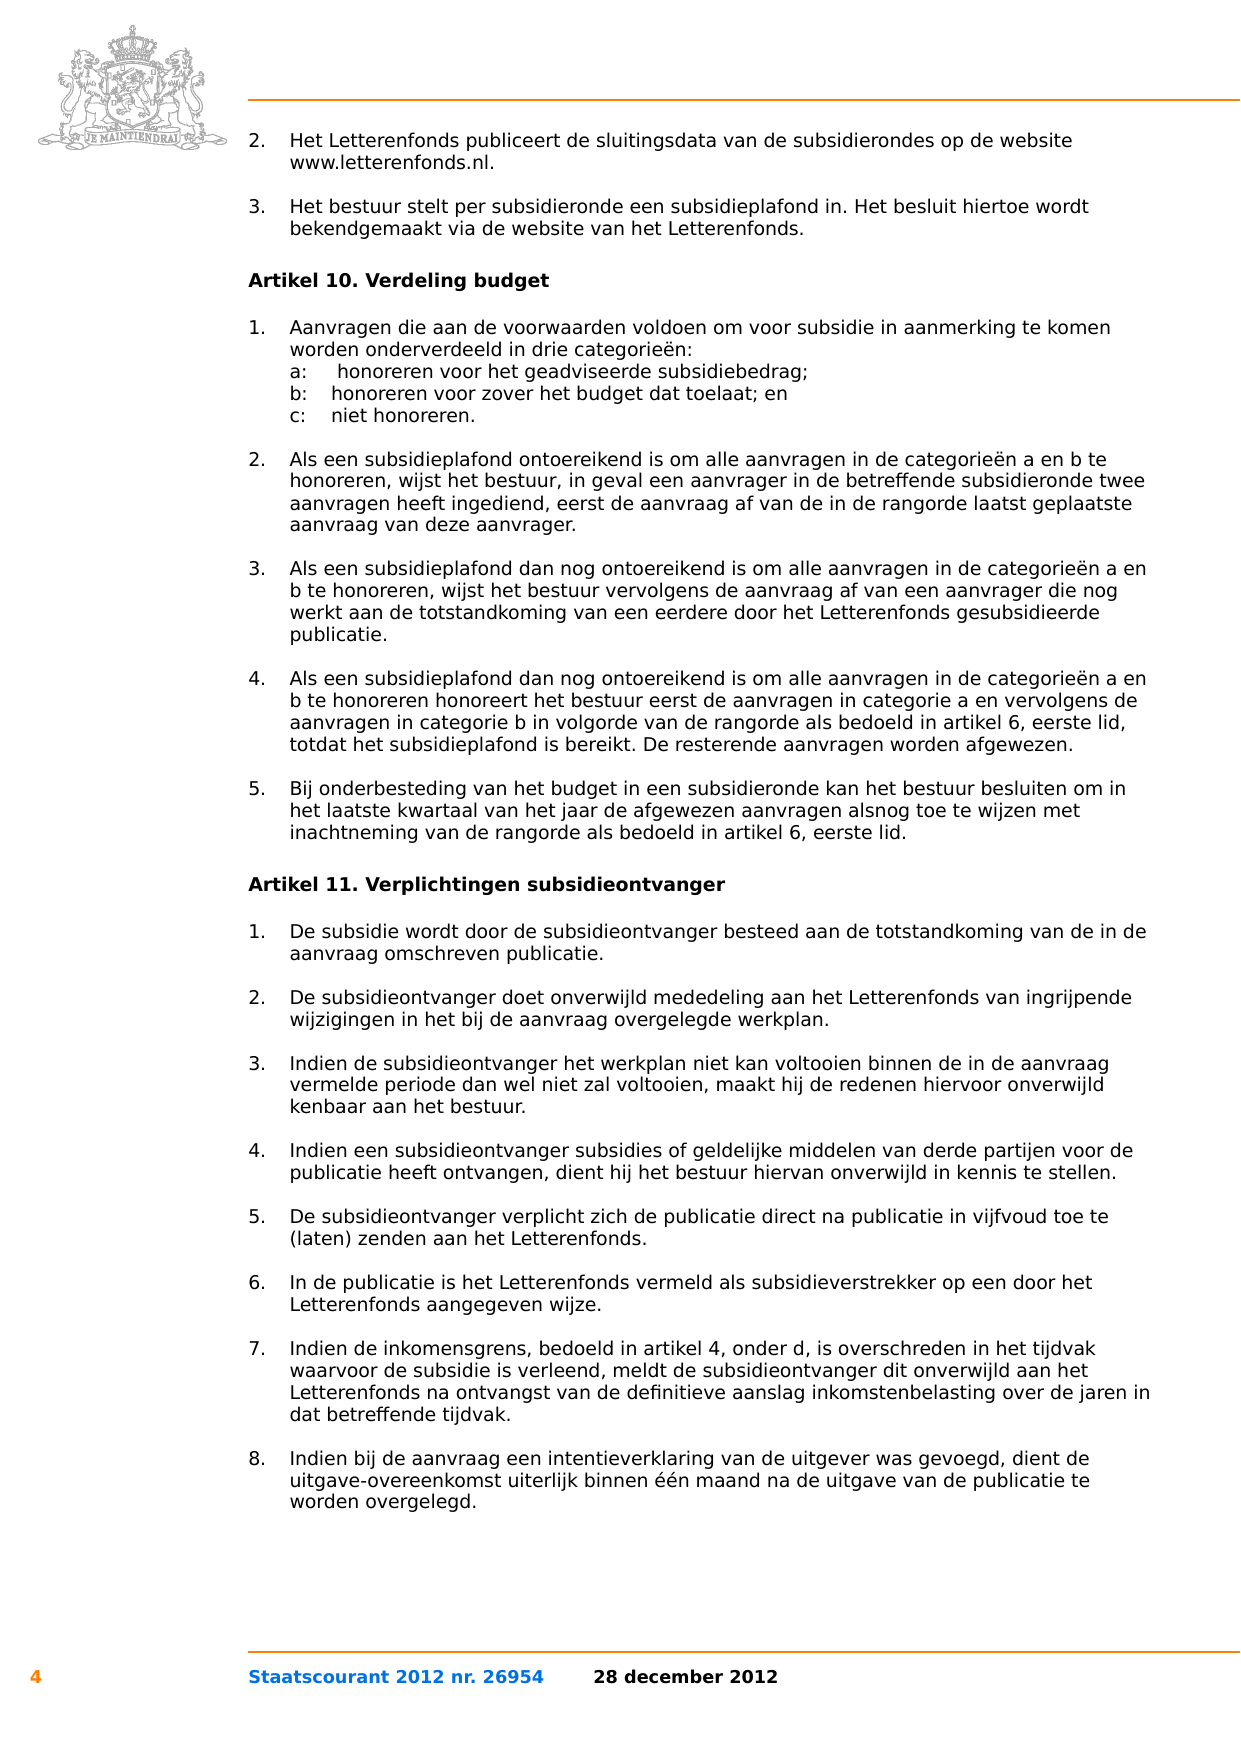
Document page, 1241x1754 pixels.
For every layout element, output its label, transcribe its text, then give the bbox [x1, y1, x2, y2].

subtitle Artikel 10. Verdeling budget [248, 270, 1163, 292]
text b: honoreren voor zover het budget dat toelaat; en [289, 383, 1163, 404]
text 5. Bij onderbesteding van het budget in een subsidieronde kan het bestuur besluiten om in het laatste kwartaal van het jaar de afgewezen aanvragen alsnog toe te wijzen met inachtneming van de rangorde als bedoeld in artikel 6, eerste lid. [248, 778, 1163, 844]
text 3. Als een subsidieplafond dan nog ontoereikend is om alle aanvragen in de categorieën a en b te honoreren, wijst het bestuur vervolgens de aanvraag af van een aanvrager die nog werkt aan de totstandkoming van een eerdere door het Letterenfonds gesubsidieerde publicatie. [248, 558, 1163, 646]
text 2. De subsidieontvanger doet onverwijld mededeling aan het Letterenfonds van ingrijpende wijzigingen in het bij de aanvraag overgelegde werkplan. [248, 987, 1163, 1031]
text 2. Als een subsidieplafond ontoereikend is om alle aanvragen in de categorieën a en b te honoreren, wijst het bestuur, in geval een aanvrager in de betreffende subsidieronde twee aanvragen heeft ingediend, eerst de aanvraag af van de in de rangorde laatst geplaatste aanvraag van deze aanvrager. [248, 448, 1163, 536]
picture [38, 25, 227, 150]
text 5. De subsidieontvanger verplicht zich de publicatie direct na publicatie in vijfvoud toe te (laten) zenden aan het Letterenfonds. [248, 1206, 1163, 1250]
text c: niet honoreren. [289, 404, 1163, 427]
text 3. Indien de subsidieontvanger het werkplan niet kan voltooien binnen de in de aanvraag vermelde periode dan wel niet zal voltooien, maakt hij de redenen hiervoor onverwijld kenbaar aan het bestuur. [248, 1052, 1163, 1118]
text 4. Als een subsidieplafond dan nog ontoereikend is om alle aanvragen in de categorieën a en b te honoreren honoreert het bestuur eerst de aanvragen in categorie a en vervolgens de aanvragen in categorie b in volgorde van de rangorde als bedoeld in artikel 6, eerste lid, totdat het subsidieplafond is bereikt. De resterende aanvragen worden afgewezen. [248, 668, 1163, 756]
text 1. De subsidie wordt door de subsidieontvanger besteed aan de totstandkoming van de in de aanvraag omschreven publicatie. [248, 921, 1163, 965]
text 8. Indien bij de aanvraag een intentieverklaring van de uitgever was gevoegd, dient de uitgave-overeenkomst uiterlijk binnen één maand na de uitgave van de publicatie te worden overgelegd. [248, 1447, 1163, 1513]
text 1. Aanvragen die aan de voorwaarden voldoen om voor subsidie in aanmerking te komen worden onderverdeeld in drie categorieën: [248, 317, 1163, 361]
subtitle Artikel 11. Verplichtingen subsidieontvanger [248, 874, 1163, 896]
text 3. Het bestuur stelt per subsidieronde een subsidieplafond in. Het besluit hiertoe wordt bekendgemaakt via de website van het Letterenfonds. [248, 196, 1163, 240]
text 2. Het Letterenfonds publiceert de sluitingsdata van de subsidierondes op de website www.letterenfonds.nl. [248, 130, 1163, 174]
text 4. Indien een subsidieontvanger subsidies of geldelijke middelen van derde partijen voor de publicatie heeft ontvangen, dient hij het bestuur hiervan onverwijld in kennis te stellen. [248, 1140, 1163, 1184]
text 7. Indien de inkomensgrens, bedoeld in artikel 4, onder d, is overschreden in het tijdvak waarvoor de subsidie is verleend, meldt de subsidieontvanger dit onverwijld aan het Letterenfonds na ontvangst van de definitieve aanslag inkomstenbelasting over de jaren in dat betreffende tijdvak. [248, 1338, 1163, 1426]
text a: honoreren voor het geadviseerde subsidiebedrag; [289, 361, 1163, 383]
text 6. In de publicatie is het Letterenfonds vermeld als subsidieverstrekker op een door het Letterenfonds aangegeven wijze. [248, 1272, 1163, 1316]
